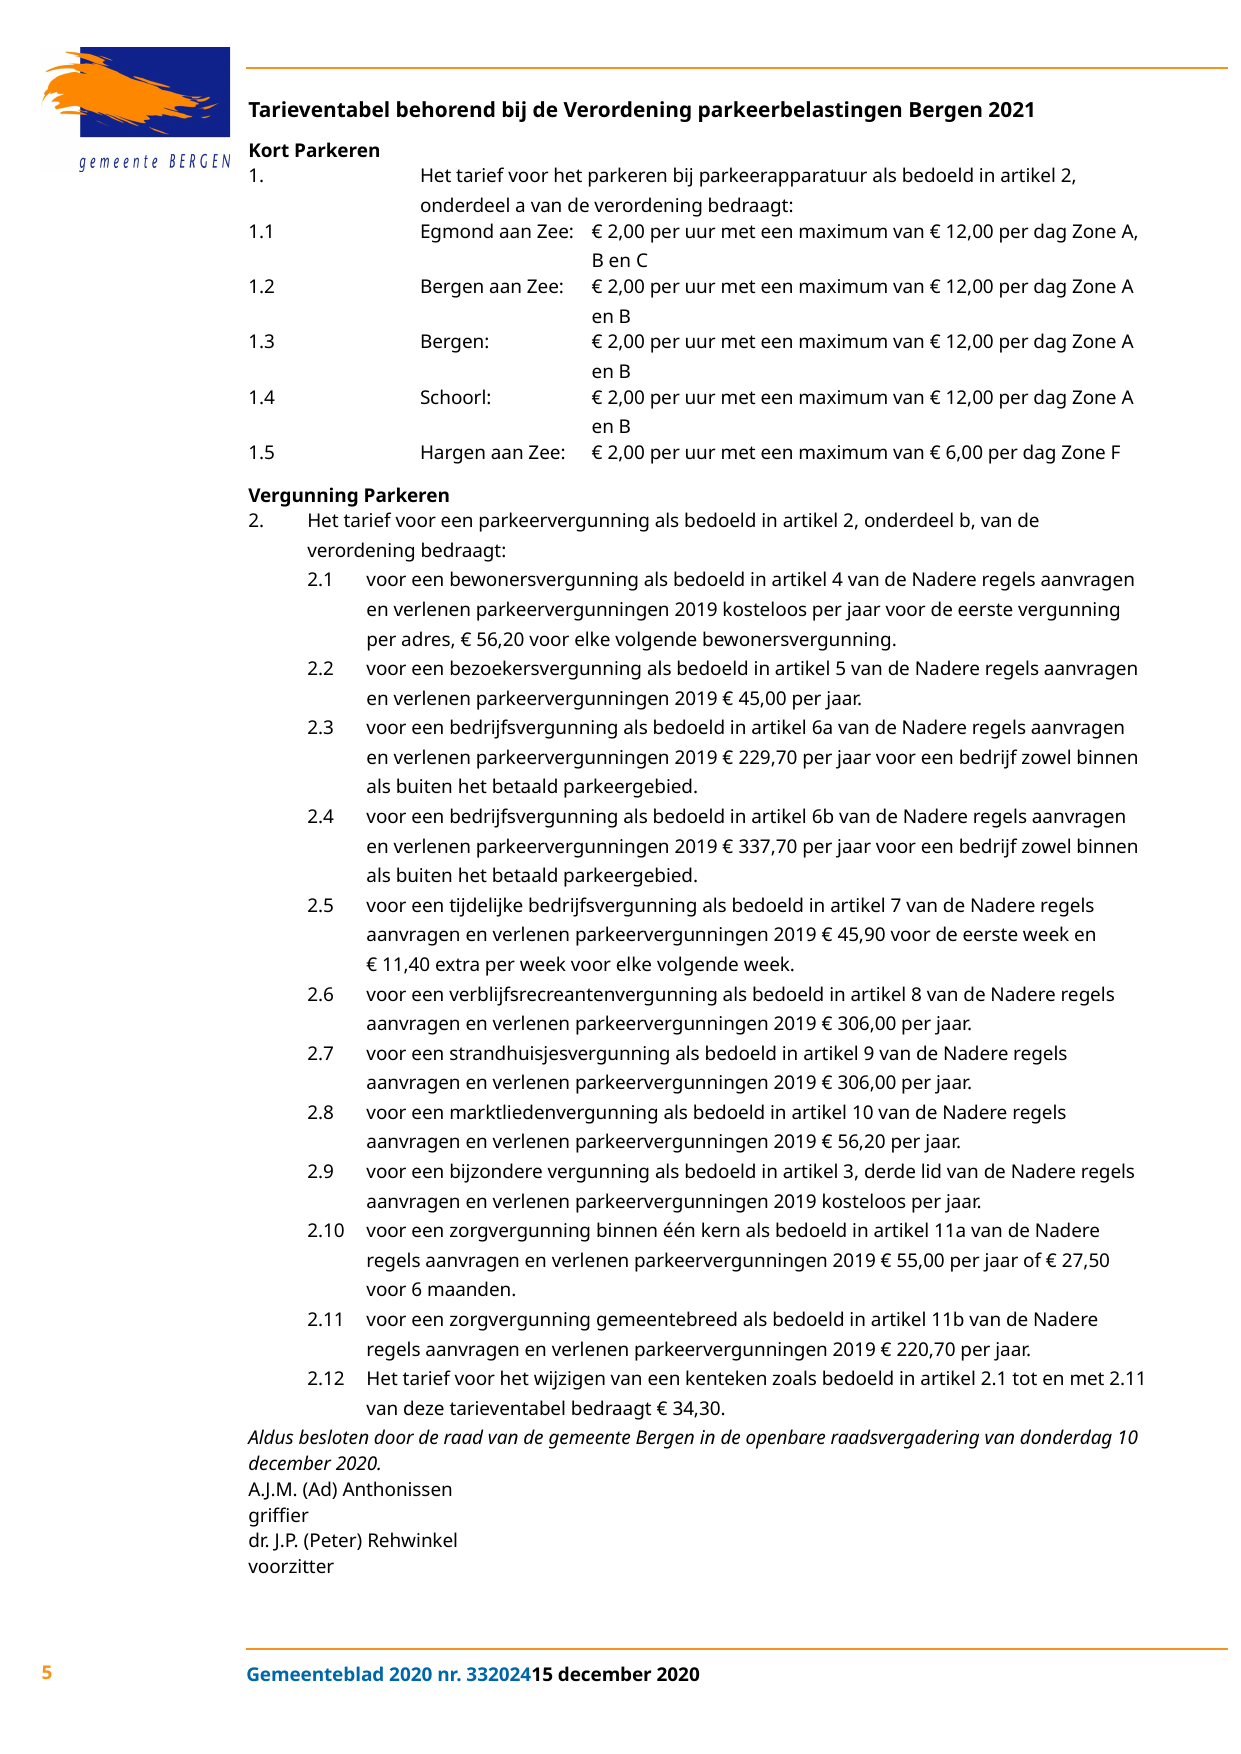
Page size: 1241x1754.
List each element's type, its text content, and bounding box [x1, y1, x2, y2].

table_cell Schoorl: [420, 384, 591, 439]
text griffier [248, 1502, 1152, 1527]
picture [41, 47, 231, 172]
list voor een bewonersvergunning als bedoeld in artikel 4 van de Nadere regels aanvragen en verlenen parkeervergunningen 2019 kosteloos per jaar voor de eerste vergunning per adres, € 56,20 voor elke volgende bewonersvergunning. [307, 567, 1152, 652]
list voor een tijdelijke bedrijfsvergunning als bedoeld in artikel 7 van de Nadere regels aanvragen en verlenen parkeervergunningen 2019 € 45,90 voor de eerste week en € 11,40 extra per week voor elke volgende week. [307, 892, 1152, 977]
table_cell 1.3 [248, 329, 420, 384]
table_cell € 2,00 per uur met een maximum van € 12,00 per dag Zone A, B en C [591, 218, 1152, 273]
text A.J.M. (Ad) Anthonissen [248, 1476, 1152, 1502]
table_header 1. [248, 163, 420, 218]
text Tarieventabel behorend bij de Verordening parkeerbelastingen Bergen 2021 [248, 95, 1152, 123]
text Aldus besloten door de raad van de gemeente Bergen in de openbare raadsvergadering van donderdag 10 december 2020. [248, 1424, 1152, 1476]
list voor een verblijfsrecreantenvergunning als bedoeld in artikel 8 van de Nadere regels aanvragen en verlenen parkeervergunningen 2019 € 306,00 per jaar. [307, 981, 1152, 1036]
text Kort Parkeren [248, 137, 1152, 163]
list voor een bedrijfsvergunning als bedoeld in artikel 6a van de Nadere regels aanvragen en verlenen parkeervergunningen 2019 € 229,70 per jaar voor een bedrijf zowel binnen als buiten het betaald parkeergebied. [307, 714, 1152, 799]
list voor een bijzondere vergunning als bedoeld in artikel 3, derde lid van de Nadere regels aanvragen en verlenen parkeervergunningen 2019 kosteloos per jaar. [307, 1158, 1152, 1214]
list voor een marktliedenvergunning als bedoeld in artikel 10 van de Nadere regels aanvragen en verlenen parkeervergunningen 2019 € 56,20 per jaar. [307, 1099, 1152, 1154]
table_cell 1.1 [248, 218, 420, 273]
table_cell Bergen aan Zee: [420, 273, 591, 329]
table_cell € 2,00 per uur met een maximum van € 12,00 per dag Zone A en B [591, 273, 1152, 329]
list Het tarief voor het wijzigen van een kenteken zoals bedoeld in artikel 2.1 tot en met 2.11 van deze tarieventabel bedraagt € 34,30. [307, 1365, 1152, 1421]
table_cell 1.5 [248, 439, 420, 465]
table_cell € 2,00 per uur met een maximum van € 12,00 per dag Zone A en B [591, 329, 1152, 384]
table_cell Egmond aan Zee: [420, 218, 591, 273]
list voor een zorgvergunning binnen één kern als bedoeld in artikel 11a van de Nadere regels aanvragen en verlenen parkeervergunningen 2019 € 55,00 per jaar of € 27,50 voor 6 maanden. [307, 1217, 1152, 1302]
table_cell Bergen: [420, 329, 591, 384]
list Het tarief voor een parkeervergunning als bedoeld in artikel 2, onderdeel b, van de verordening bedraagt: [248, 507, 1152, 563]
table_cell € 2,00 per uur met een maximum van € 6,00 per dag Zone F [591, 439, 1152, 465]
table_cell 1.4 [248, 384, 420, 439]
table_cell Hargen aan Zee: [420, 439, 591, 465]
text voorzitter [248, 1553, 1152, 1579]
list voor een bezoekersvergunning als bedoeld in artikel 5 van de Nadere regels aanvragen en verlenen parkeervergunningen 2019 € 45,00 per jaar. [307, 655, 1152, 711]
table_header Het tarief voor het parkeren bij parkeerapparatuur als bedoeld in artikel 2, onderdeel a van de verordening bedraagt: [420, 163, 1152, 218]
list voor een bedrijfsvergunning als bedoeld in artikel 6b van de Nadere regels aanvragen en verlenen parkeervergunningen 2019 € 337,70 per jaar voor een bedrijf zowel binnen als buiten het betaald parkeergebied. [307, 803, 1152, 888]
text dr. J.P. (Peter) Rehwinkel [248, 1527, 1152, 1553]
text Vergunning Parkeren [248, 482, 1152, 507]
table_cell € 2,00 per uur met een maximum van € 12,00 per dag Zone A en B [591, 384, 1152, 439]
list voor een strandhuisjesvergunning als bedoeld in artikel 9 van de Nadere regels aanvragen en verlenen parkeervergunningen 2019 € 306,00 per jaar. [307, 1040, 1152, 1095]
table_cell 1.2 [248, 273, 420, 329]
list voor een zorgvergunning gemeentebreed als bedoeld in artikel 11b van de Nadere regels aanvragen en verlenen parkeervergunningen 2019 € 220,70 per jaar. [307, 1306, 1152, 1362]
